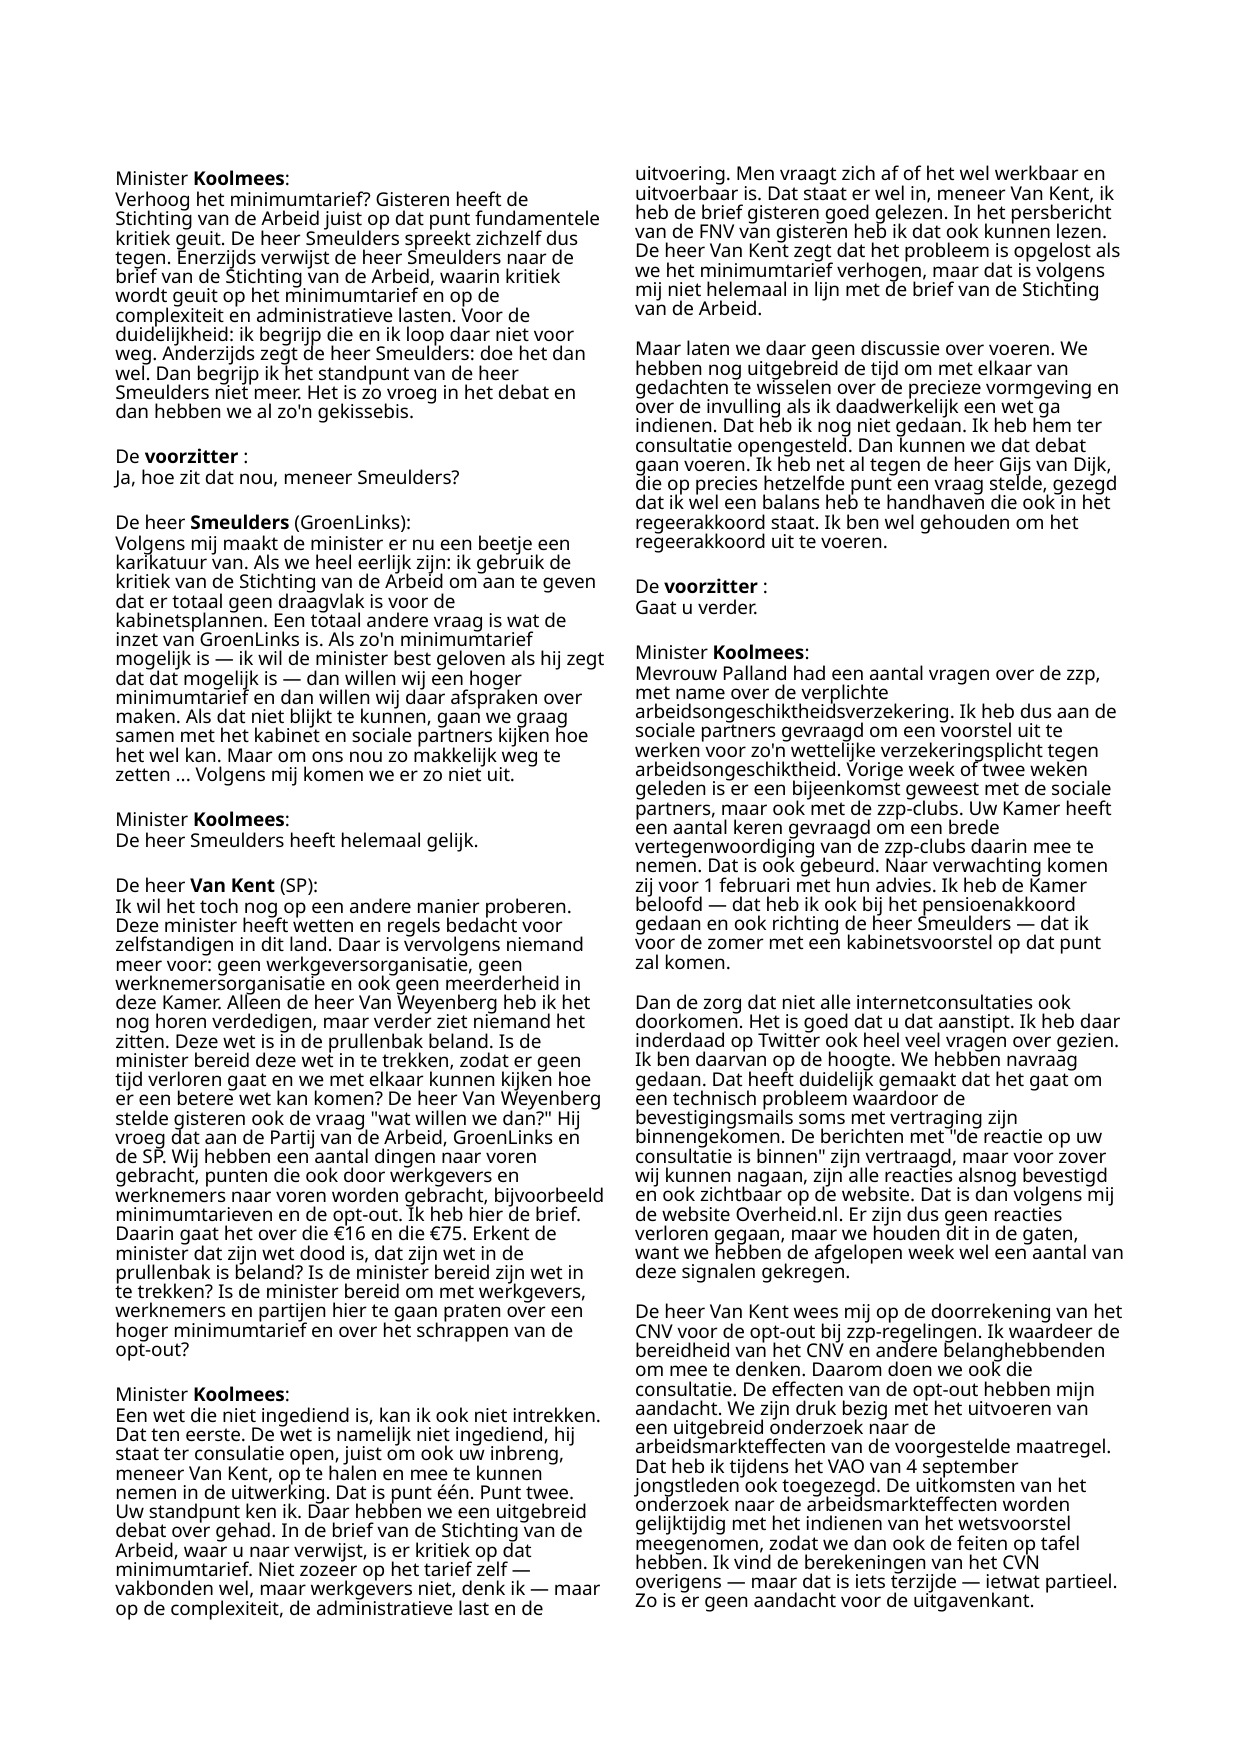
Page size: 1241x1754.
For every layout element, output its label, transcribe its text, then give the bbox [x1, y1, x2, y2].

text Ja, hoe zit dat nou, meneer Smeulders? [115, 469, 605, 488]
text Ik wil het toch nog op een andere manier proberen. Deze minister heeft wetten en regels bedacht voor zelfstandigen in dit land. Daar is vervolgens niemand meer voor: geen werkgeversorganisatie, geen werknemersorganisatie en ook geen meerderheid in deze Kamer. Alleen de heer Van Weyenberg heb ik het nog horen verdedigen, maar verder ziet niemand het zitten. Deze wet is in de prullenbak beland. Is de minister bereid deze wet in te trekken, zodat er geen tijd verloren gaat en we met elkaar kunnen kijken hoe er een betere wet kan komen? De heer Van Weyenberg stelde gisteren ook de vraag "wat willen we dan?" Hij vroeg dat aan de Partij van de Arbeid, GroenLinks en de SP. Wij hebben een aantal dingen naar voren gebracht, punten die ook door werkgevers en werknemers naar voren worden gebracht, bijvoorbeeld minimumtarieven en de opt-out. Ik heb hier de brief. Daarin gaat het over die €16 en die €75. Erkent de minister dat zijn wet dood is, dat zijn wet in de prullenbak is beland? Is de minister bereid zijn wet in te trekken? Is de minister bereid om met werkgevers, werknemers en partijen hier te gaan praten over een hoger minimumtarief en over het schrappen van de opt-out? [115, 898, 605, 1360]
text Maar laten we daar geen discussie over voeren. We hebben nog uitgebreid de tijd om met elkaar van gedachten te wisselen over de precieze vormgeving en over de invulling als ik daadwerkelijk een wet ga indienen. Dat heb ik nog niet gedaan. Ik heb hem ter consultatie opengesteld. Dan kunnen we dat debat gaan voeren. Ik heb net al tegen de heer Gijs van Dijk, die op precies hetzelfde punt een vraag stelde, gezegd dat ik wel een balans heb te handhaven die ook in het regeerakkoord staat. Ik ben wel gehouden om het regeerakkoord uit te voeren. [635, 340, 1125, 552]
text Volgens mij maakt de minister er nu een beetje een karikatuur van. Als we heel eerlijk zijn: ik gebruik de kritiek van de Stichting van de Arbeid om aan te geven dat er totaal geen draagvlak is voor de kabinetsplannen. Een totaal andere vraag is wat de inzet van GroenLinks is. Als zo'n minimumtarief mogelijk is — ik wil de minister best geloven als hij zegt dat dat mogelijk is — dan willen wij een hoger minimumtarief en dan willen wij daar afspraken over maken. Als dat niet blijkt te kunnen, gaan we graag samen met het kabinet en sociale partners kijken hoe het wel kan. Maar om ons nou zo makkelijk weg te zetten ... Volgens mij komen we er zo niet uit. [115, 535, 605, 785]
text Verhoog het minimumtarief? Gisteren heeft de Stichting van de Arbeid juist op dat punt fundamentele kritiek geuit. De heer Smeulders spreekt zichzelf dus tegen. Enerzijds verwijst de heer Smeulders naar de brief van de Stichting van de Arbeid, waarin kritiek wordt geuit op het minimumtarief en op de complexiteit en administratieve lasten. Voor de duidelijkheid: ik begrijp die en ik loop daar niet voor weg. Anderzijds zegt de heer Smeulders: doe het dan wel. Dan begrijp ik het standpunt van de heer Smeulders niet meer. Het is zo vroeg in het debat en dan hebben we al zo'n gekissebis. [115, 191, 605, 422]
text Mevrouw Palland had een aantal vragen over de zzp, met name over de verplichte arbeidsongeschiktheidsverzekering. Ik heb dus aan de sociale partners gevraagd om een voorstel uit te werken voor zo'n wettelijke verzekeringsplicht tegen arbeidsongeschiktheid. Vorige week of twee weken geleden is er een bijeenkomst geweest met de sociale partners, maar ook met de zzp-clubs. Uw Kamer heeft een aantal keren gevraagd om een brede vertegenwoordiging van de zzp-clubs daarin mee te nemen. Dat is ook gebeurd. Naar verwachting komen zij voor 1 februari met hun advies. Ik heb de Kamer beloofd — dat heb ik ook bij het pensioenakkoord gedaan en ook richting de heer Smeulders — dat ik voor de zomer met een kabinetsvoorstel op dat punt zal komen. [635, 664, 1125, 973]
text Gaat u verder. [635, 599, 1125, 618]
text De heer Van Kent wees mij op de doorrekening van het CNV voor de opt-out bij zzp-regelingen. Ik waardeer de bereidheid van het CNV en andere belanghebbenden om mee te denken. Daarom doen we ook die consultatie. De effecten van de opt-out hebben mijn aandacht. We zijn druk bezig met het uitvoeren van een uitgebreid onderzoek naar de arbeidsmarkteffecten van de voorgestelde maatregel. Dat heb ik tijdens het VAO van 4 september jongstleden ook toegezegd. De uitkomsten van het onderzoek naar de arbeidsmarkteffecten worden gelijktijdig met het indienen van het wetsvoorstel meegenomen, zodat we dan ook de feiten op tafel hebben. Ik vind de berekeningen van het CVN overigens — maar dat is iets terzijde — ietwat partieel. Zo is er geen aandacht voor de uitgavenkant. [635, 1303, 1125, 1612]
text De voorzitter : [115, 443, 605, 469]
text Minister Koolmees: [115, 165, 605, 191]
text uitvoering. Men vraagt zich af of het wel werkbaar en uitvoerbaar is. Dat staat er wel in, meneer Van Kent, ik heb de brief gisteren goed gelezen. In het persbericht van de FNV van gisteren heb ik dat ook kunnen lezen. De heer Van Kent zegt dat het probleem is opgelost als we het minimumtarief verhogen, maar dat is volgens mij niet helemaal in lijn met de brief van de Stichting van de Arbeid. [635, 165, 1125, 319]
text Een wet die niet ingediend is, kan ik ook niet intrekken. Dat ten eerste. De wet is namelijk niet ingediend, hij staat ter consulatie open, juist om ook uw inbreng, meneer Van Kent, op te halen en mee te kunnen nemen in de uitwerking. Dat is punt één. Punt twee. Uw standpunt ken ik. Daar hebben we een uitgebreid debat over gehad. In de brief van de Stichting van de Arbeid, waar u naar verwijst, is er kritiek op dat minimumtarief. Niet zozeer op het tarief zelf — vakbonden wel, maar werkgevers niet, denk ik — maar op de complexiteit, de administratieve last en de [115, 1407, 605, 1619]
text De heer Smeulders heeft helemaal gelijk. [115, 832, 605, 851]
text De voorzitter : [635, 573, 1125, 599]
text Minister Koolmees: [115, 806, 605, 832]
text De heer Van Kent (SP): [115, 872, 605, 898]
text Minister Koolmees: [635, 639, 1125, 664]
text De heer Smeulders (GroenLinks): [115, 509, 605, 535]
text Minister Koolmees: [115, 1381, 605, 1407]
text Dan de zorg dat niet alle internetconsultaties ook doorkomen. Het is goed dat u dat aanstipt. Ik heb daar inderdaad op Twitter ook heel veel vragen over gezien. Ik ben daarvan op de hoogte. We hebben navraag gedaan. Dat heeft duidelijk gemaakt dat het gaat om een technisch probleem waardoor de bevestigingsmails soms met vertraging zijn binnengekomen. De berichten met "de reactie op uw consultatie is binnen" zijn vertraagd, maar voor zover wij kunnen nagaan, zijn alle reacties alsnog bevestigd en ook zichtbaar op de website. Dat is dan volgens mij de website Overheid.nl. Er zijn dus geen reacties verloren gegaan, maar we houden dit in de gaten, want we hebben de afgelopen week wel een aantal van deze signalen gekregen. [635, 994, 1125, 1283]
